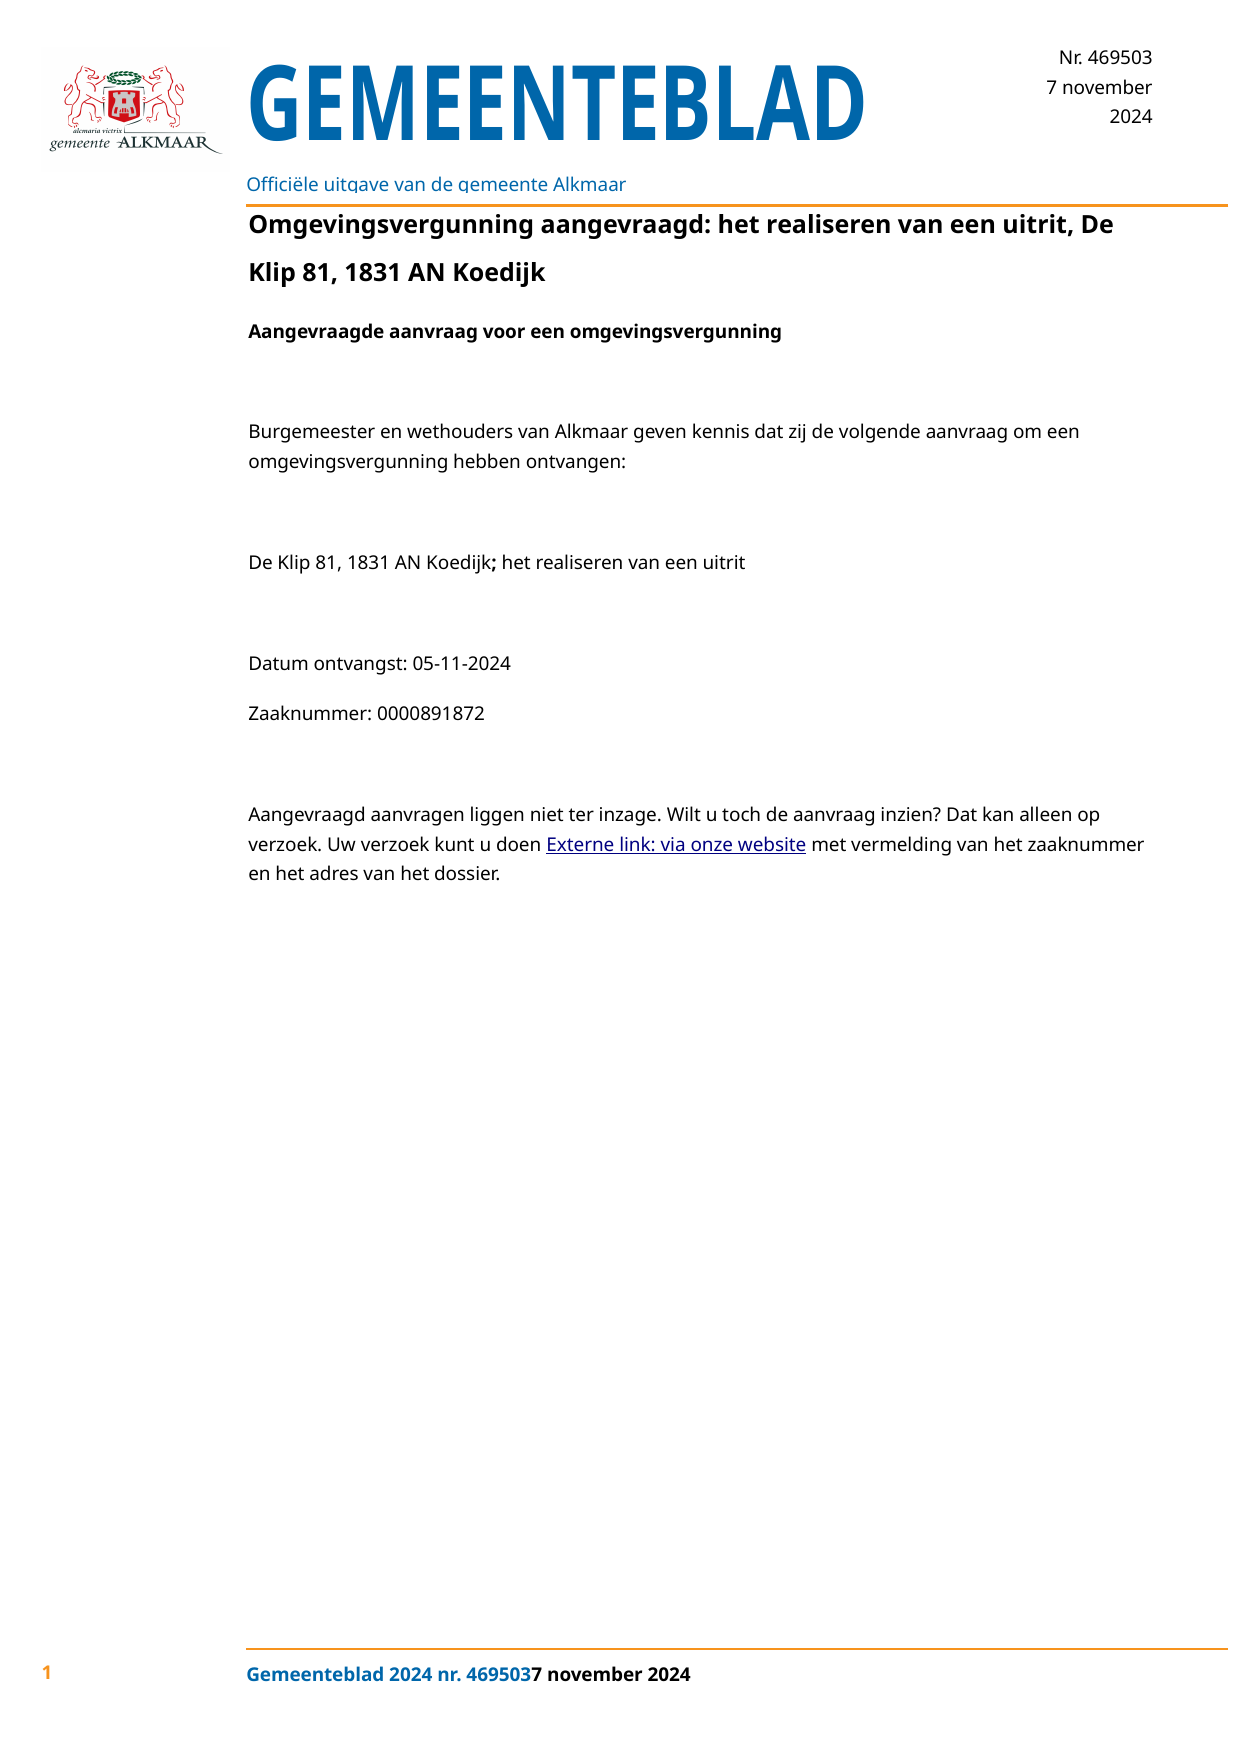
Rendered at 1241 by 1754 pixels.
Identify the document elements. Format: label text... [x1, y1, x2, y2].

text Burgemeester en wethouders van Alkmaar geven kennis dat zij de volgende aanvraag om een omgevingsvergunning hebben ontvangen: [248, 419, 1152, 474]
text Aangevraagd aanvragen liggen niet ter inzage. Wilt u toch de aanvraag inzien? Dat kan alleen op verzoek. Uw verzoek kunt u doen Externe link: via onze website met vermelding van het zaaknummer en het adres van het dossier. [248, 801, 1152, 886]
text Datum ontvangst: 05-11-2024 [248, 650, 1152, 676]
text Aangevraagde aanvraag voor een omgevingsvergunning [248, 318, 1152, 344]
picture [41, 47, 231, 172]
text De Klip 81, 1831 AN Koedijk; het realiseren van een uitrit [248, 549, 1152, 575]
text Zaaknummer: 0000891872 [248, 700, 1152, 726]
text Omgevingsvergunning aangevraagd: het realiseren van een uitrit, De Klip 81, 1831 AN Koedijk [248, 207, 1152, 288]
